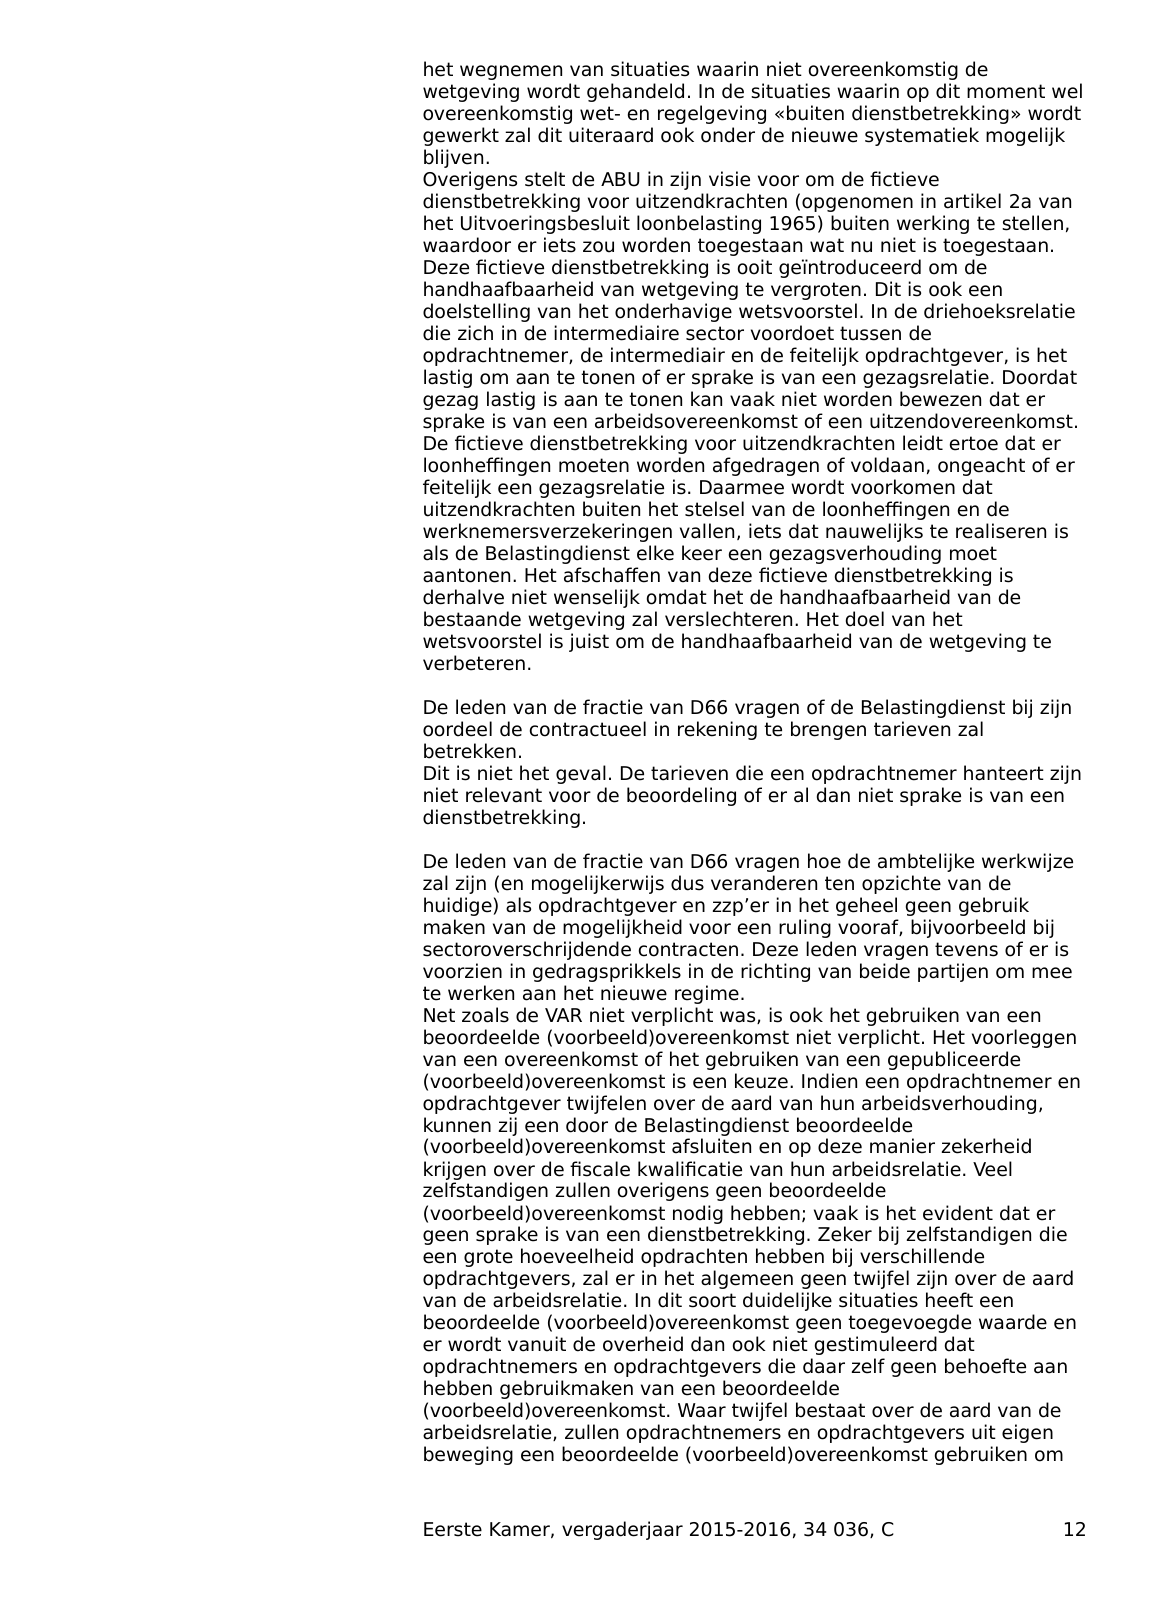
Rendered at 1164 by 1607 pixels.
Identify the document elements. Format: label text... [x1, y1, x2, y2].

text De leden van de fractie van D66 vragen hoe de ambtelijke werkwijze zal zijn (en mogelijkerwijs dus veranderen ten opzichte van de huidige) als opdrachtgever en zzp’er in het geheel geen gebruik maken van de mogelijkheid voor een ruling vooraf, bijvoorbeeld bij sectoroverschrijdende contracten. Deze leden vragen tevens of er is voorzien in gedragsprikkels in de richting van beide partijen om mee te werken aan het nieuwe regime. [422, 851, 1087, 1004]
text Overigens stelt de ABU in zijn visie voor om de fictieve dienstbetrekking voor uitzendkrachten (opgenomen in artikel 2a van het Uitvoeringsbesluit loonbelasting 1965) buiten werking te stellen, waardoor er iets zou worden toegestaan wat nu niet is toegestaan. Deze fictieve dienstbetrekking is ooit geïntroduceerd om de handhaafbaarheid van wetgeving te vergroten. Dit is ook een doelstelling van het onderhavige wetsvoorstel. In de driehoeksrelatie die zich in de intermediaire sector voordoet tussen de opdrachtnemer, de intermediair en de feitelijk opdrachtgever, is het lastig om aan te tonen of er sprake is van een gezagsrelatie. Doordat gezag lastig is aan te tonen kan vaak niet worden bewezen dat er sprake is van een arbeidsovereenkomst of een uitzendovereenkomst. De fictieve dienstbetrekking voor uitzendkrachten leidt ertoe dat er loonheffingen moeten worden afgedragen of voldaan, ongeacht of er feitelijk een gezagsrelatie is. Daarmee wordt voorkomen dat uitzendkrachten buiten het stelsel van de loonheffingen en de werknemersverzekeringen vallen, iets dat nauwelijks te realiseren is als de Belastingdienst elke keer een gezagsverhouding moet aantonen. Het afschaffen van deze fictieve dienstbetrekking is derhalve niet wenselijk omdat het de handhaafbaarheid van de bestaande wetgeving zal verslechteren. Het doel van het wetsvoorstel is juist om de handhaafbaarheid van de wetgeving te verbeteren. [422, 169, 1087, 674]
text Dit is niet het geval. De tarieven die een opdrachtnemer hanteert zijn niet relevant voor de beoordeling of er al dan niet sprake is van een dienstbetrekking. [422, 763, 1087, 828]
text De leden van de fractie van D66 vragen of de Belastingdienst bij zijn oordeel de contractueel in rekening te brengen tarieven zal betrekken. [422, 697, 1087, 763]
text het wegnemen van situaties waarin niet overeenkomstig de wetgeving wordt gehandeld. In de situaties waarin op dit moment wel overeenkomstig wet- en regelgeving «buiten dienstbetrekking» wordt gewerkt zal dit uiteraard ook onder de nieuwe systematiek mogelijk blijven. [422, 59, 1087, 169]
text Net zoals de VAR niet verplicht was, is ook het gebruiken van een beoordeelde (voorbeeld)overeenkomst niet verplicht. Het voorleggen van een overeenkomst of het gebruiken van een gepubliceerde (voorbeeld)overeenkomst is een keuze. Indien een opdrachtnemer en opdrachtgever twijfelen over de aard van hun arbeidsverhouding, kunnen zij een door de Belastingdienst beoordeelde (voorbeeld)overeenkomst afsluiten en op deze manier zekerheid krijgen over de fiscale kwalificatie van hun arbeidsrelatie. Veel zelfstandigen zullen overigens geen beoordeelde (voorbeeld)overeenkomst nodig hebben; vaak is het evident dat er geen sprake is van een dienstbetrekking. Zeker bij zelfstandigen die een grote hoeveelheid opdrachten hebben bij verschillende opdrachtgevers, zal er in het algemeen geen twijfel zijn over de aard van de arbeidsrelatie. In dit soort duidelijke situaties heeft een beoordeelde (voorbeeld)overeenkomst geen toegevoegde waarde en er wordt vanuit de overheid dan ook niet gestimuleerd dat opdrachtnemers en opdrachtgevers die daar zelf geen behoefte aan hebben gebruikmaken van een beoordeelde (voorbeeld)overeenkomst. Waar twijfel bestaat over de aard van de arbeidsrelatie, zullen opdrachtnemers en opdrachtgevers uit eigen beweging een beoordeelde (voorbeeld)overeenkomst gebruiken om [422, 1004, 1087, 1466]
